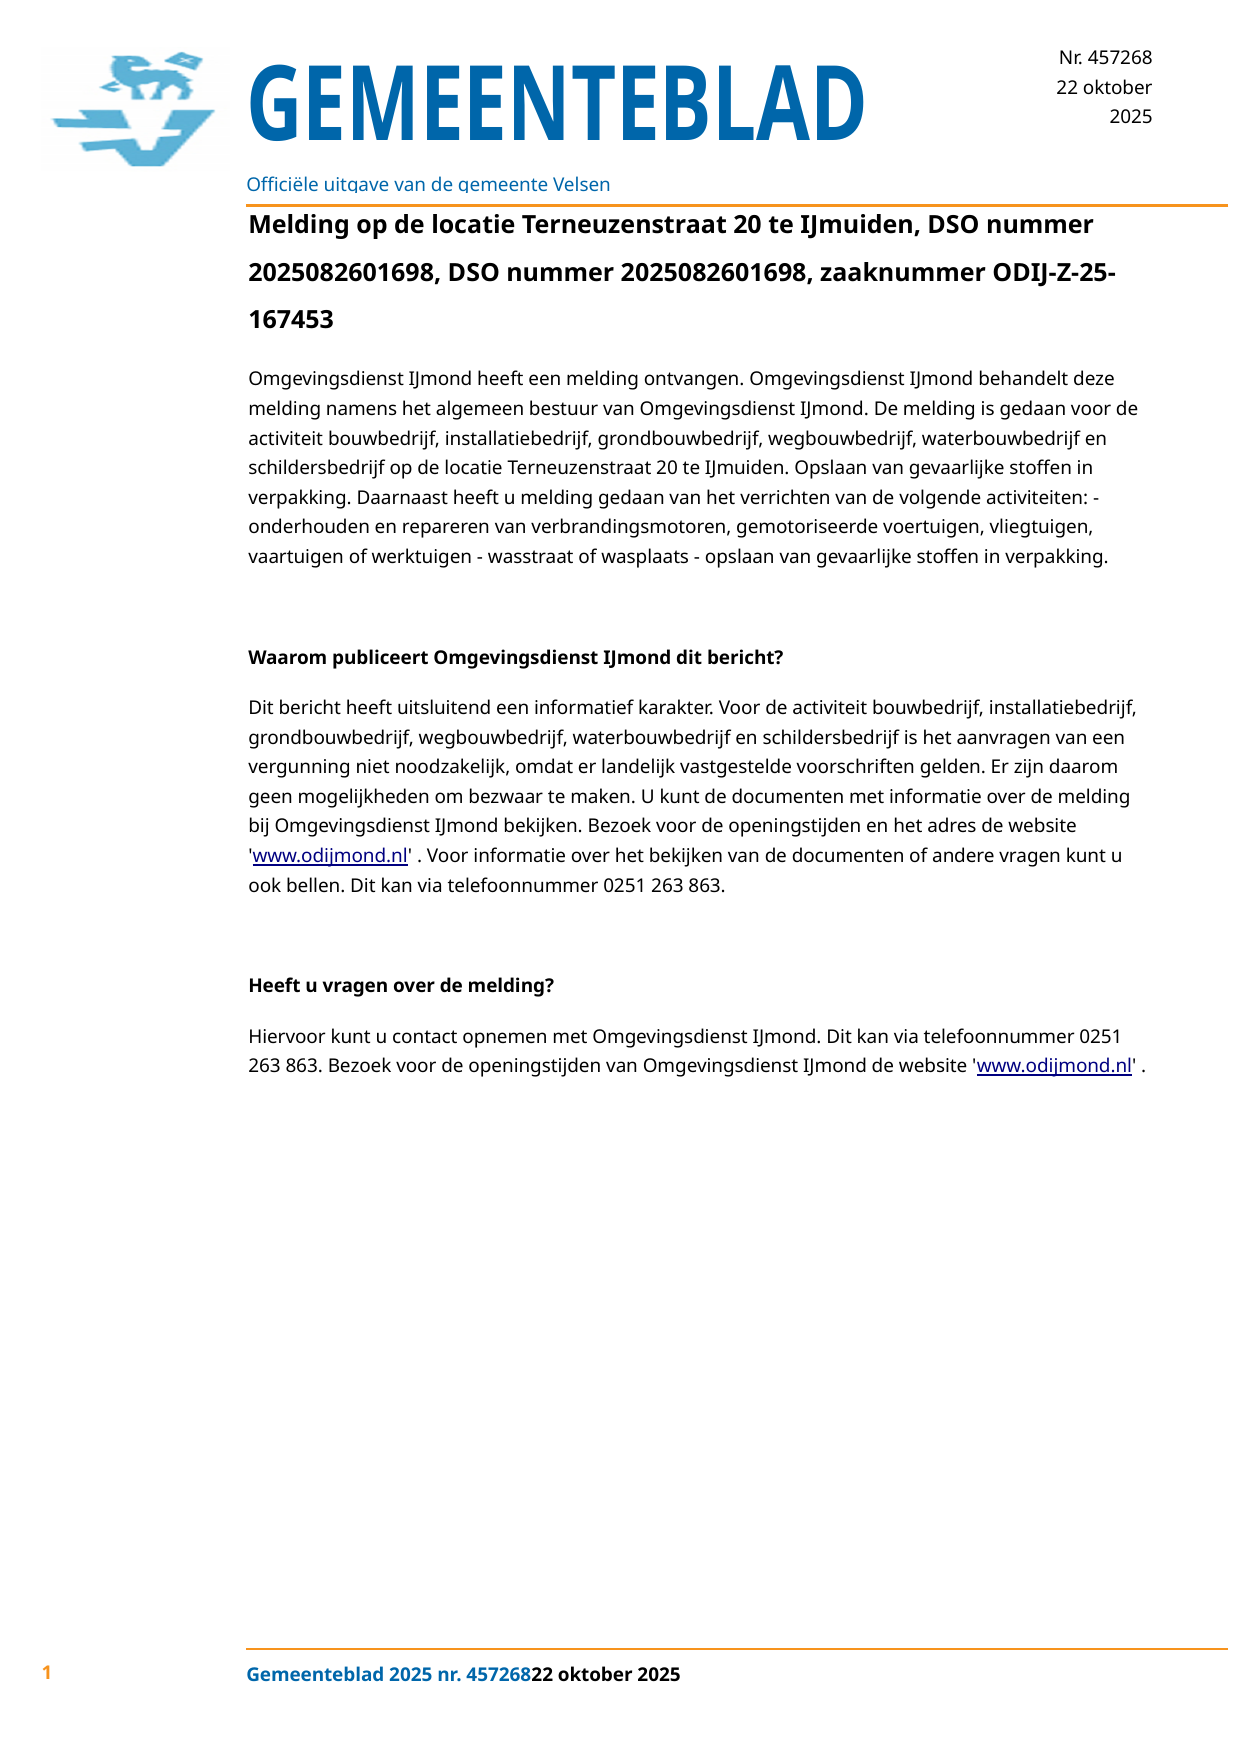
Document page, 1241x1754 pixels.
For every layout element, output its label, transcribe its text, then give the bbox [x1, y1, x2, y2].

text Melding op de locatie Terneuzenstraat 20 te IJmuiden, DSO nummer 2025082601698, DSO nummer 2025082601698, zaaknummer ODIJ-Z-25-167453 [248, 207, 1152, 336]
text Omgevingsdienst IJmond heeft een melding ontvangen. Omgevingsdienst IJmond behandelt deze melding namens het algemeen bestuur van Omgevingsdienst IJmond. De melding is gedaan voor de activiteit bouwbedrijf, installatiebedrijf, grondbouwbedrijf, wegbouwbedrijf, waterbouwbedrijf en schildersbedrijf op de locatie Terneuzenstraat 20 te IJmuiden. Opslaan van gevaarlijke stoffen in verpakking. Daarnaast heeft u melding gedaan van het verrichten van de volgende activiteiten: - onderhouden en repareren van verbrandingsmotoren, gemotoriseerde voertuigen, vliegtuigen, vaartuigen of werktuigen - wasstraat of wasplaats - opslaan van gevaarlijke stoffen in verpakking. [248, 366, 1152, 569]
picture [41, 47, 231, 172]
text Dit bericht heeft uitsluitend een informatief karakter. Voor de activiteit bouwbedrijf, installatiebedrijf, grondbouwbedrijf, wegbouwbedrijf, waterbouwbedrijf en schildersbedrijf is het aanvragen van een vergunning niet noodzakelijk, omdat er landelijk vastgestelde voorschriften gelden. Er zijn daarom geen mogelijkheden om bezwaar te maken. U kunt de documenten met informatie over de melding bij Omgevingsdienst IJmond bekijken. Bezoek voor de openingstijden en het adres de website 'www.odijmond.nl' . Voor informatie over het bekijken van de documenten of andere vragen kunt u ook bellen. Dit kan via telefoonnummer 0251 263 863. [248, 694, 1152, 897]
text Heeft u vragen over de melding? [248, 973, 1152, 998]
text Hiervoor kunt u contact opnemen met Omgevingsdienst IJmond. Dit kan via telefoonnummer 0251 263 863. Bezoek voor de openingstijden van Omgevingsdienst IJmond de website 'www.odijmond.nl' . [248, 1023, 1152, 1078]
text Waarom publiceert Omgevingsdienst IJmond dit bericht? [248, 644, 1152, 669]
